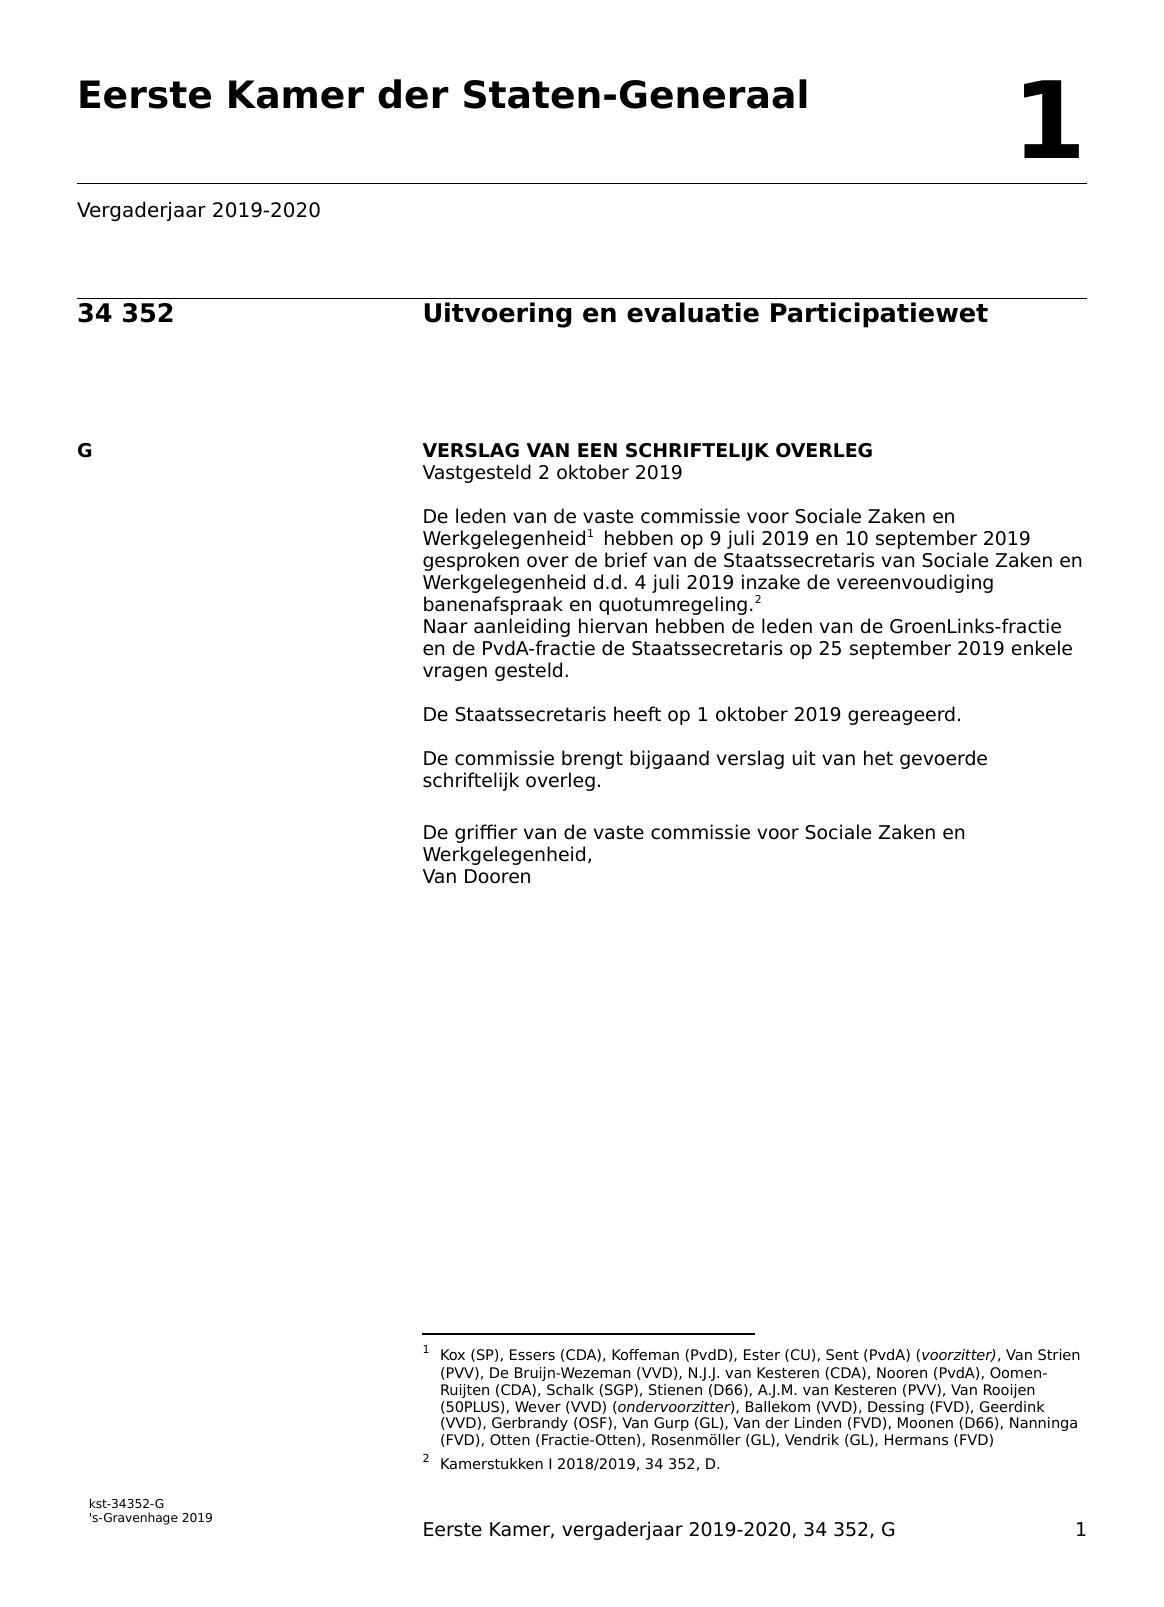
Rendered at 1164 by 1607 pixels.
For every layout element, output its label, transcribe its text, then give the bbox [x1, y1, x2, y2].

subtitle G VERSLAG VAN EEN SCHRIFTELIJK OVERLEG [77, 440, 1087, 462]
table_header 1 [886, 59, 1087, 183]
text 's-Gravenhage 2019 [88, 1511, 323, 1525]
subtitle 34 352 Uitvoering en evaluatie Participatiewet [77, 299, 1087, 329]
text De griffier van de vaste commissie voor Sociale Zaken en Werkgelegenheid, Van Dooren [422, 822, 1087, 888]
table_header Eerste Kamer der Staten-Generaal [77, 59, 886, 183]
text Kox (SP), Essers (CDA), Koffeman (PvdD), Ester (CU), Sent (PvdA) (voorzitter), Van Strien (PVV), De Bruijn-Wezeman (VVD), N.J.J. van Kesteren (CDA), Nooren (PvdA), Oomen-Ruijten (CDA), Schalk (SGP), Stienen (D66), A.J.M. van Kesteren (PVV), Van Rooijen (50PLUS), Wever (VVD) (ondervoorzitter), Ballekom (VVD), Dessing (FVD), Geerdink (VVD), Gerbrandy (OSF), Van Gurp (GL), Van der Linden (FVD), Moonen (D66), Nanninga (FVD), Otten (Fractie-Otten), Rosenmöller (GL), Vendrik (GL), Hermans (FVD) [422, 1343, 1087, 1449]
text Naar aanleiding hiervan hebben de leden van de GroenLinks-fractie en de PvdA-fractie de Staatssecretaris op 25 september 2019 enkele vragen gesteld. [422, 616, 1087, 682]
table_cell Vergaderjaar 2019-2020 [77, 184, 1087, 298]
text De Staatssecretaris heeft op 1 oktober 2019 gereageerd. [422, 704, 1087, 726]
text kst-34352-G [88, 1497, 323, 1511]
text Vastgesteld 2 oktober 2019 [422, 462, 1087, 484]
text De leden van de vaste commissie voor Sociale Zaken en Werkgelegenheid hebben op 9 juli 2019 en 10 september 2019 gesproken over de brief van de Staatssecretaris van Sociale Zaken en Werkgelegenheid d.d. 4 juli 2019 inzake de vereenvoudiging banenafspraak en quotumregeling. [422, 506, 1087, 616]
text De commissie brengt bijgaand verslag uit van het gevoerde schriftelijk overleg. [422, 748, 1087, 792]
text Kamerstukken I 2018/2019, 34 352, D. [422, 1452, 1087, 1474]
